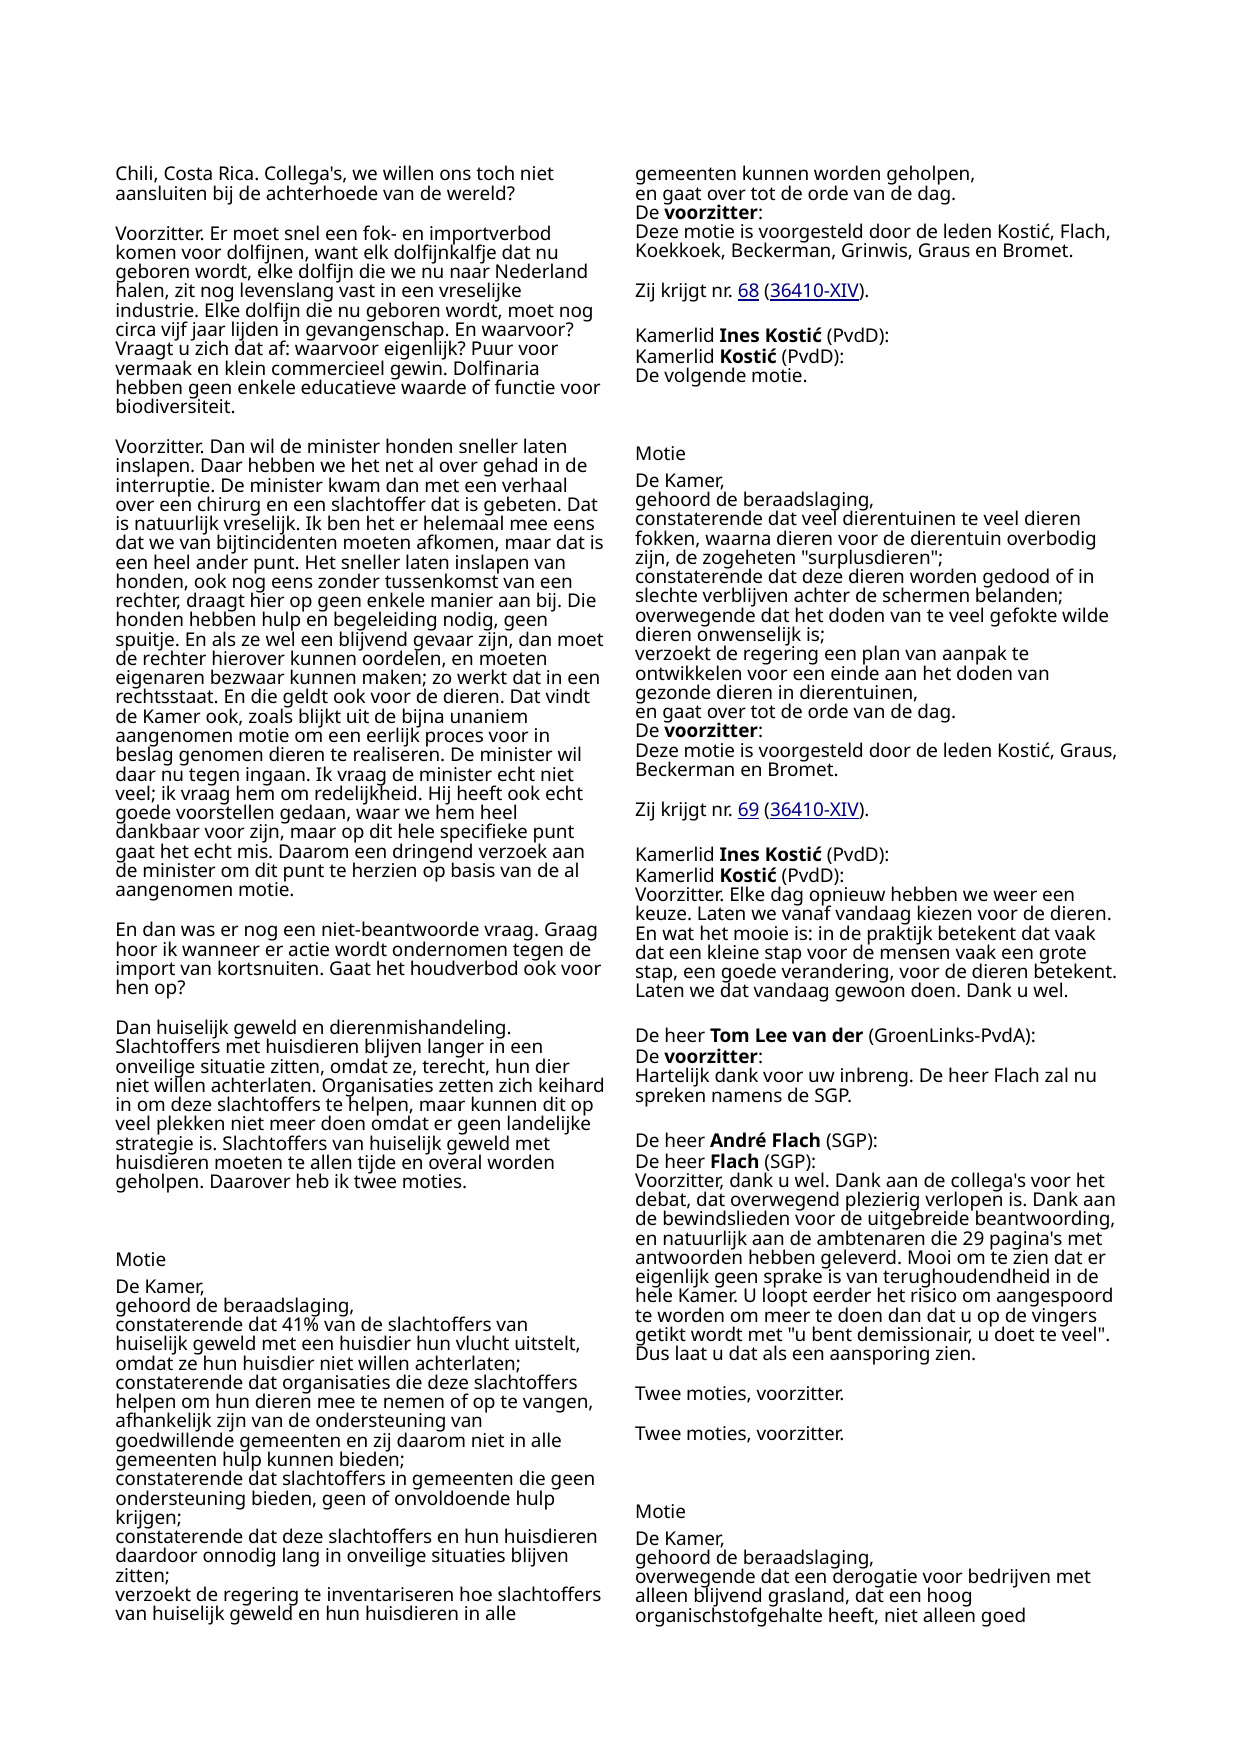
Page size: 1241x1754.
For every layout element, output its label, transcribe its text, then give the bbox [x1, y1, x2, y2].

text Voorzitter. Er moet snel een fok- en importverbod komen voor dolfijnen, want elk dolfijnkalfje dat nu geboren wordt, elke dolfijn die we nu naar Nederland halen, zit nog levenslang vast in een vreselijke industrie. Elke dolfijn die nu geboren wordt, moet nog circa vijf jaar lijden in gevangenschap. En waarvoor? Vraagt u zich dat af: waarvoor eigenlijk? Puur voor vermaak en klein commercieel gewin. Dolfinaria hebben geen enkele educatieve waarde of functie voor biodiversiteit. [115, 224, 605, 417]
text Motie [635, 1498, 1125, 1524]
text Kamerlid Kostić (PvdD): [635, 348, 1125, 367]
text De voorzitter: [635, 722, 1125, 742]
text De heer André Flach (SGP): [635, 1127, 1125, 1153]
text constaterende dat slachtoffers in gemeenten die geen ondersteuning bieden, geen of onvoldoende hulp krijgen; [115, 1470, 605, 1528]
text Zij krijgt nr. 68 (36410-XIV). [635, 282, 1125, 302]
text Hartelijk dank voor uw inbreng. De heer Flach zal nu spreken namens de SGP. [635, 1067, 1125, 1106]
text Chili, Costa Rica. Collega's, we willen ons toch niet aansluiten bij de achterhoede van de wereld? [115, 165, 605, 204]
text De volgende motie. [635, 367, 1125, 387]
text gehoord de beraadslaging, [635, 491, 1125, 510]
text De voorzitter: [635, 1048, 1125, 1067]
text Kamerlid Ines Kostić (PvdD): [635, 841, 1125, 867]
text De heer Tom Lee van der (GroenLinks-PvdA): [635, 1022, 1125, 1048]
text en gaat over tot de orde van de dag. [635, 184, 1125, 204]
text gemeenten kunnen worden geholpen, [635, 165, 1125, 184]
text Twee moties, voorzitter. [635, 1385, 1125, 1404]
text Voorzitter. Dan wil de minister honden sneller laten inslapen. Daar hebben we het net al over gehad in de interruptie. De minister kwam dan met een verhaal over een chirurg en een slachtoffer dat is gebeten. Dat is natuurlijk vreselijk. Ik ben het er helemaal mee eens dat we van bijtincidenten moeten afkomen, maar dat is een heel ander punt. Het sneller laten inslapen van honden, ook nog eens zonder tussenkomst van een rechter, draagt hier op geen enkele manier aan bij. Die honden hebben hulp en begeleiding nodig, geen spuitje. En als ze wel een blijvend gevaar zijn, dan moet de rechter hierover kunnen oordelen, en moeten eigenaren bezwaar kunnen maken; zo werkt dat in een rechtsstaat. En die geldt ook voor de dieren. Dat vindt de Kamer ook, zoals blijkt uit de bijna unaniem aangenomen motie om een eerlijk proces voor in beslag genomen dieren te realiseren. De minister wil daar nu tegen ingaan. Ik vraag de minister echt niet veel; ik vraag hem om redelijkheid. Hij heeft ook echt goede voorstellen gedaan, waar we hem heel dankbaar voor zijn, maar op dit hele specifieke punt gaat het echt mis. Daarom een dringend verzoek aan de minister om dit punt te herzien op basis van de al aangenomen motie. [115, 438, 605, 901]
text Motie [115, 1246, 605, 1272]
text en gaat over tot de orde van de dag. [635, 703, 1125, 722]
text constaterende dat 41% van de slachtoffers van huiselijk geweld met een huisdier hun vlucht uitstelt, omdat ze hun huisdier niet willen achterlaten; [115, 1316, 605, 1374]
text Deze motie is voorgesteld door de leden Kostić, Flach, Koekkoek, Beckerman, Grinwis, Graus en Bromet. [635, 223, 1125, 262]
text Voorzitter, dank u wel. Dank aan de collega's voor het debat, dat overwegend plezierig verlopen is. Dank aan de bewindslieden voor de uitgebreide beantwoording, en natuurlijk aan de ambtenaren die 29 pagina's met antwoorden hebben geleverd. Mooi om te zien dat er eigenlijk geen sprake is van terughoudendheid in de hele Kamer. U loopt eerder het risico om aangespoord te worden om meer te doen dan dat u op de vingers getikt wordt met "u bent demissionair, u doet te veel". Dus laat u dat als een aansporing zien. [635, 1172, 1125, 1364]
text De Kamer, [635, 1530, 1125, 1549]
text Deze motie is voorgesteld door de leden Kostić, Graus, Beckerman en Bromet. [635, 742, 1125, 780]
text De Kamer, [635, 472, 1125, 491]
text De heer Flach (SGP): [635, 1153, 1125, 1172]
text De Kamer, [115, 1278, 605, 1297]
text Kamerlid Ines Kostić (PvdD): [635, 322, 1125, 348]
text gehoord de beraadslaging, [115, 1297, 605, 1316]
text overwegende dat het doden van te veel gefokte wilde dieren onwenselijk is; [635, 607, 1125, 645]
text Voorzitter. Elke dag opnieuw hebben we weer een keuze. Laten we vanaf vandaag kiezen voor de dieren. En wat het mooie is: in de praktijk betekent dat vaak dat een kleine stap voor de mensen vaak een grote stap, een goede verandering, voor de dieren betekent. Laten we dat vandaag gewoon doen. Dank u wel. [635, 886, 1125, 1002]
text constaterende dat veel dierentuinen te veel dieren fokken, waarna dieren voor de dierentuin overbodig zijn, de zogeheten "surplusdieren"; [635, 510, 1125, 568]
text verzoekt de regering te inventariseren hoe slachtoffers van huiselijk geweld en hun huisdieren in alle [115, 1586, 605, 1624]
text Kamerlid Kostić (PvdD): [635, 867, 1125, 886]
text constaterende dat organisaties die deze slachtoffers helpen om hun dieren mee te nemen of op te vangen, afhankelijk zijn van de ondersteuning van goedwillende gemeenten en zij daarom niet in alle gemeenten hulp kunnen bieden; [115, 1374, 605, 1470]
text verzoekt de regering een plan van aanpak te ontwikkelen voor een einde aan het doden van gezonde dieren in dierentuinen, [635, 645, 1125, 703]
text constaterende dat deze slachtoffers en hun huisdieren daardoor onnodig lang in onveilige situaties blijven zitten; [115, 1528, 605, 1586]
text En dan was er nog een niet-beantwoorde vraag. Graag hoor ik wanneer er actie wordt ondernomen tegen de import van kortsnuiten. Gaat het houdverbod ook voor hen op? [115, 921, 605, 998]
text overwegende dat een derogatie voor bedrijven met alleen blijvend grasland, dat een hoog organischstofgehalte heeft, niet alleen goed [635, 1568, 1125, 1626]
text constaterende dat deze dieren worden gedood of in slechte verblijven achter de schermen belanden; [635, 568, 1125, 607]
text Dan huiselijk geweld en dierenmishandeling. Slachtoffers met huisdieren blijven langer in een onveilige situatie zitten, omdat ze, terecht, hun dier niet willen achterlaten. Organisaties zetten zich keihard in om deze slachtoffers te helpen, maar kunnen dit op veel plekken niet meer doen omdat er geen landelijke strategie is. Slachtoffers van huiselijk geweld met huisdieren moeten te allen tijde en overal worden geholpen. Daarover heb ik twee moties. [115, 1019, 605, 1192]
text Twee moties, voorzitter. [635, 1425, 1125, 1444]
text gehoord de beraadslaging, [635, 1549, 1125, 1568]
text Motie [635, 440, 1125, 466]
text Zij krijgt nr. 69 (36410-XIV). [635, 801, 1125, 820]
text De voorzitter: [635, 204, 1125, 223]
